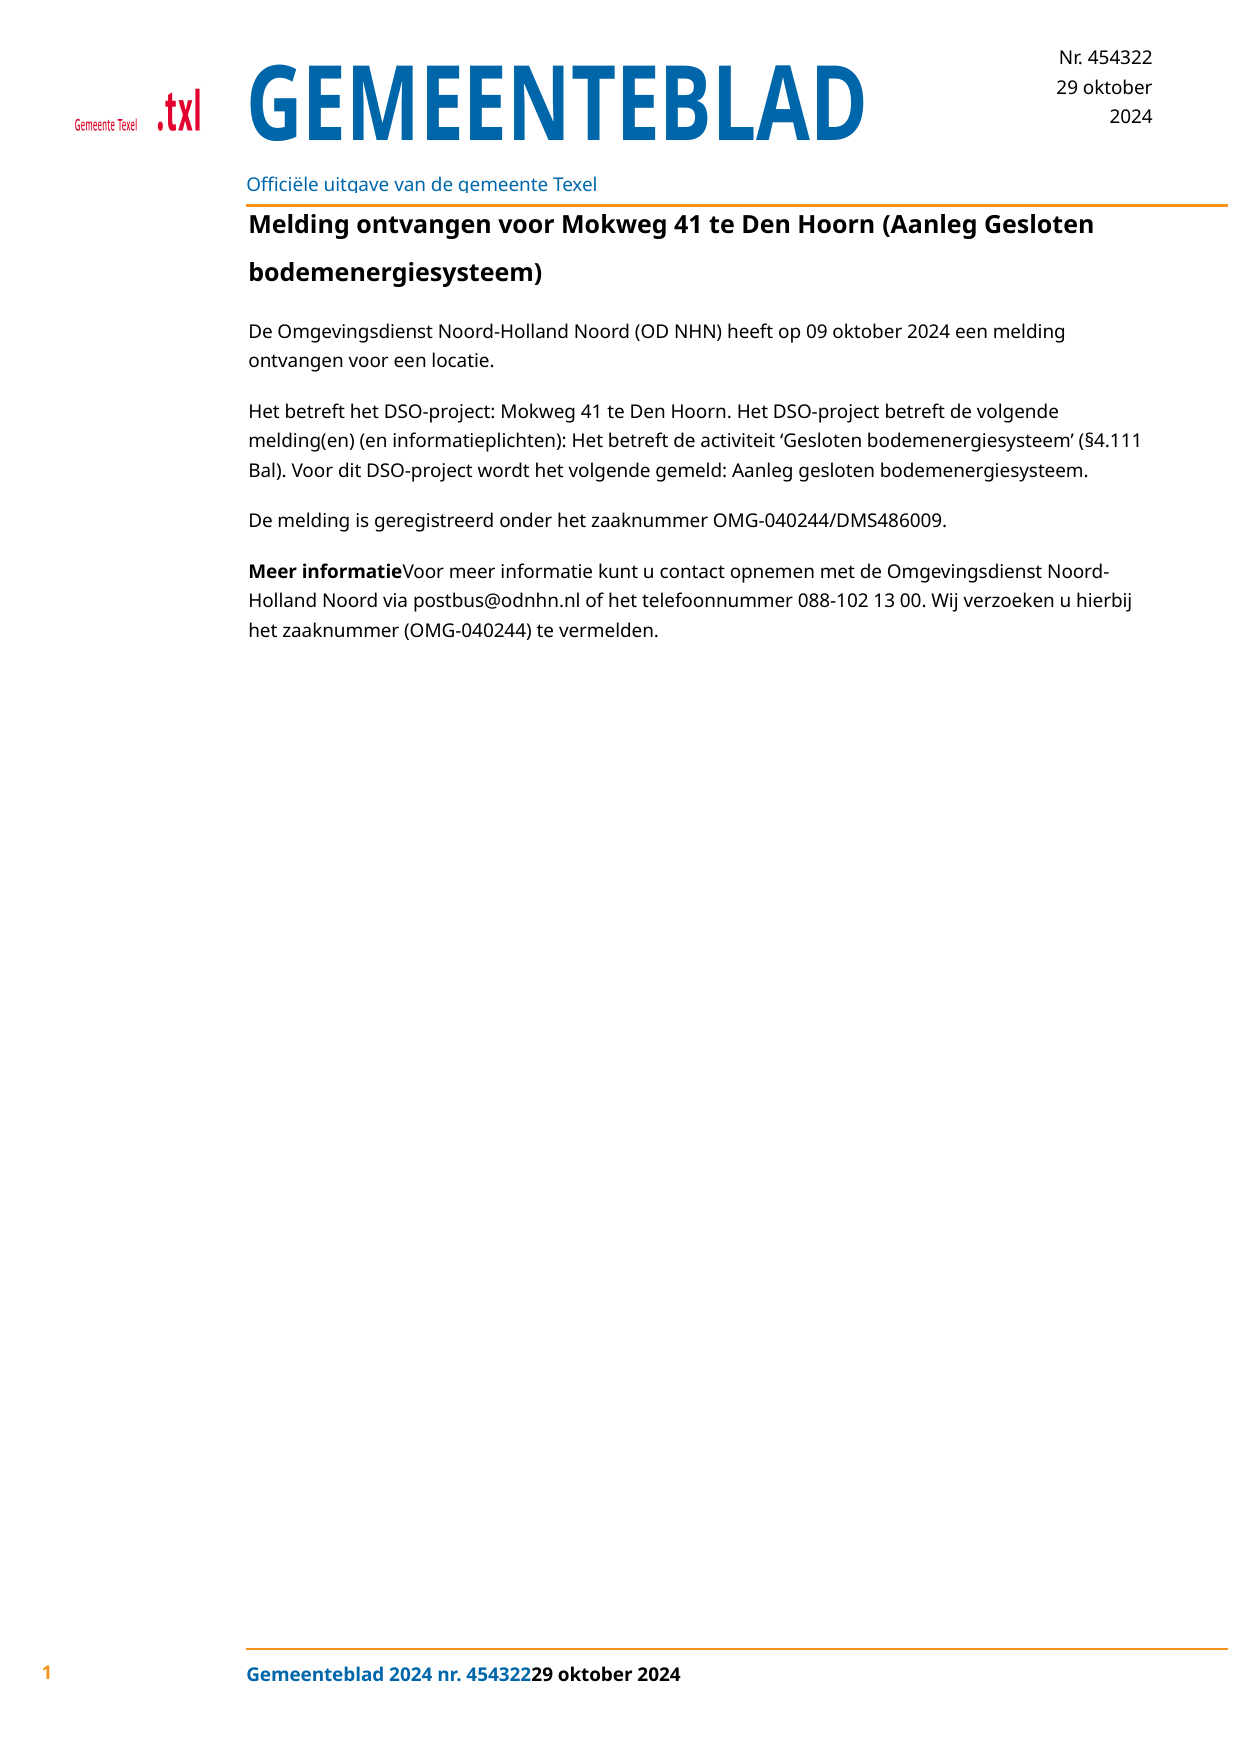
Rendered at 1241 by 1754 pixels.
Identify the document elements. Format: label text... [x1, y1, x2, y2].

text De Omgevingsdienst Noord-Holland Noord (OD NHN) heeft op 09 oktober 2024 een melding ontvangen voor een locatie. [248, 318, 1152, 373]
text De melding is geregistreerd onder het zaaknummer OMG-040244/DMS486009. [248, 507, 1152, 533]
picture [41, 47, 231, 172]
text Melding ontvangen voor Mokweg 41 te Den Hoorn (Aanleg Gesloten bodemenergiesysteem) [248, 207, 1152, 288]
text Meer informatieVoor meer informatie kunt u contact opnemen met de Omgevingsdienst Noord-Holland Noord via postbus@odnhn.nl of het telefoonnummer 088-102 13 00. Wij verzoeken u hierbij het zaaknummer (OMG-040244) te vermelden. [248, 558, 1152, 643]
text Het betreft het DSO-project: Mokweg 41 te Den Hoorn. Het DSO-project betreft de volgende melding(en) (en informatieplichten): Het betreft de activiteit ‘Gesloten bodemenergiesysteem’ (§4.111 Bal). Voor dit DSO-project wordt het volgende gemeld: Aanleg gesloten bodemenergiesysteem. [248, 398, 1152, 483]
